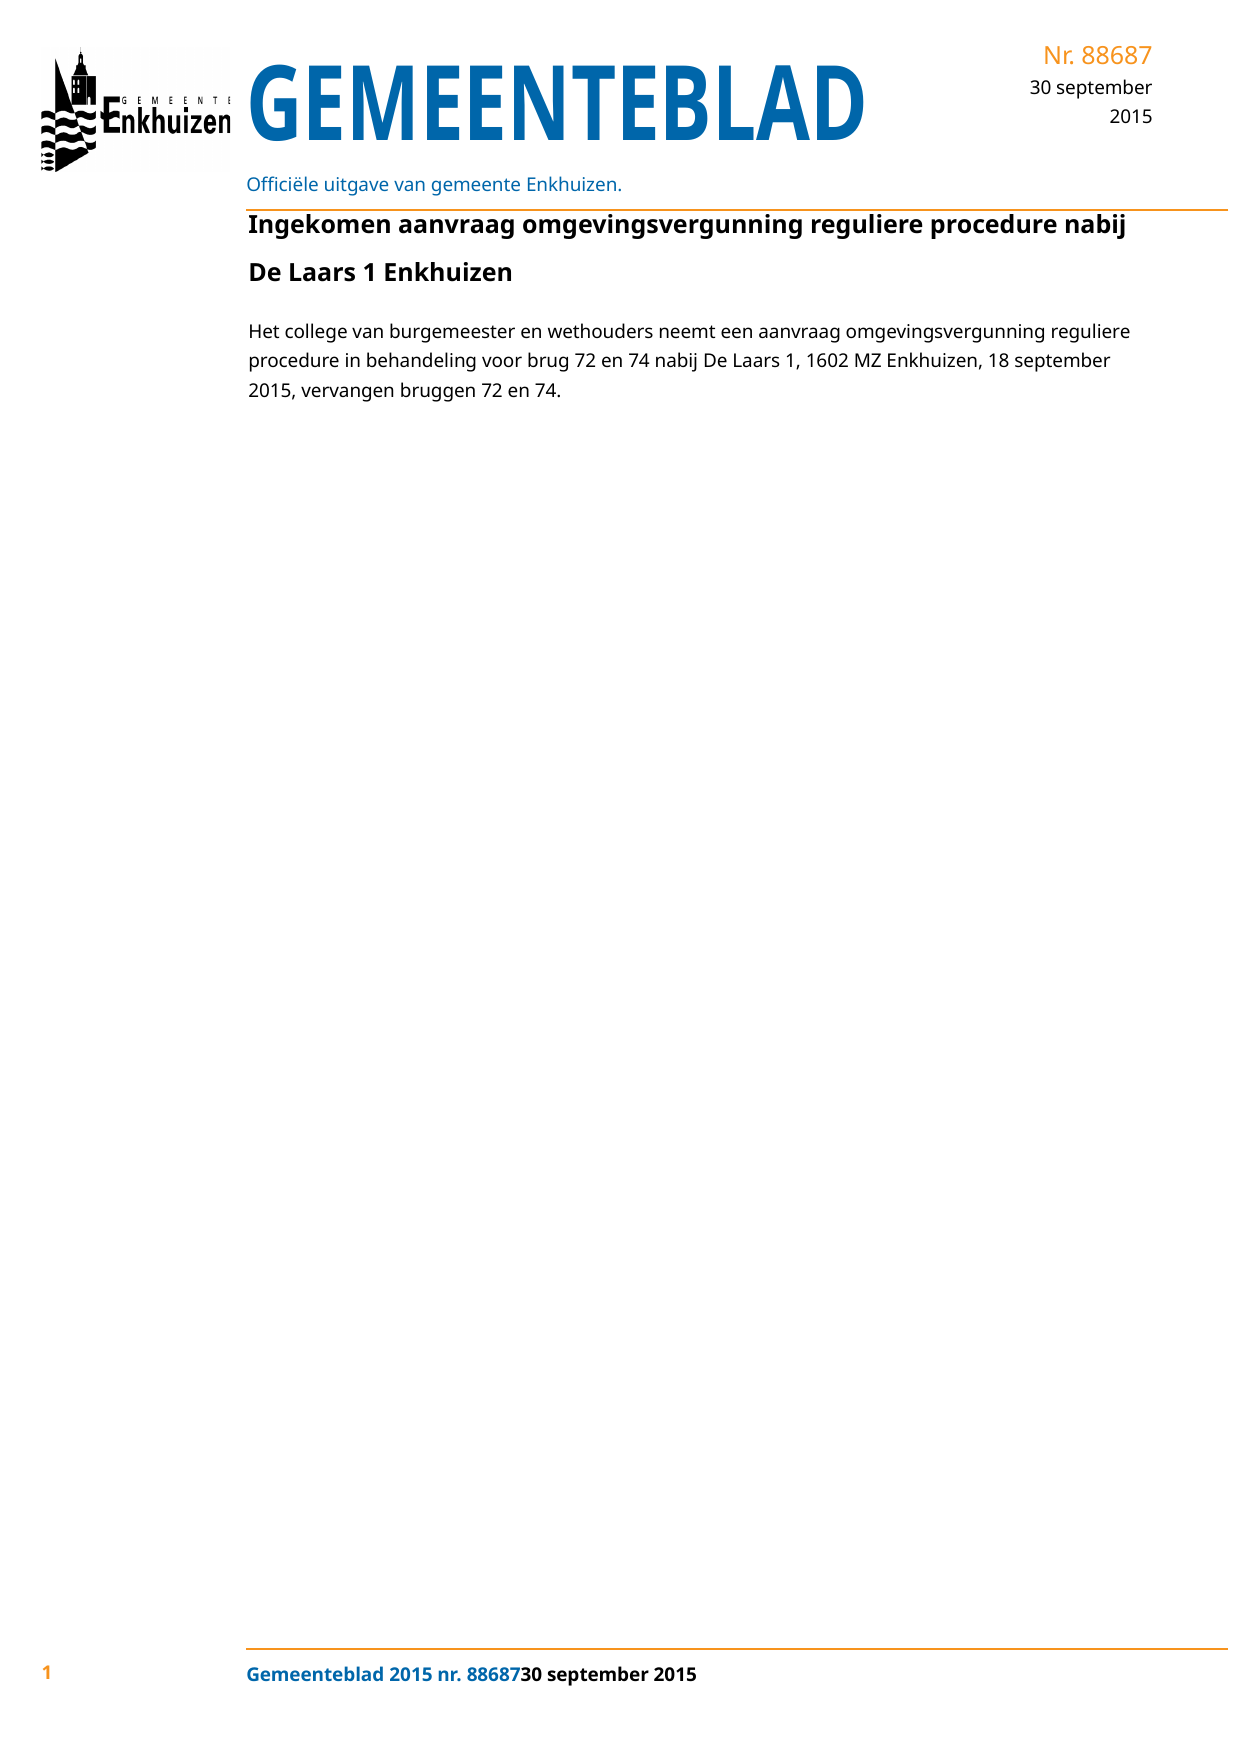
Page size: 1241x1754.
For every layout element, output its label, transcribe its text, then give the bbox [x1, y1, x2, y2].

text Ingekomen aanvraag omgevingsvergunning reguliere procedure nabij De Laars 1 Enkhuizen [248, 211, 1152, 288]
picture [41, 47, 231, 172]
text Het college van burgemeester en wethouders neemt een aanvraag omgevingsvergunning reguliere procedure in behandeling voor brug 72 en 74 nabij De Laars 1, 1602 MZ Enkhuizen, 18 september 2015, vervangen bruggen 72 en 74. [248, 318, 1152, 403]
